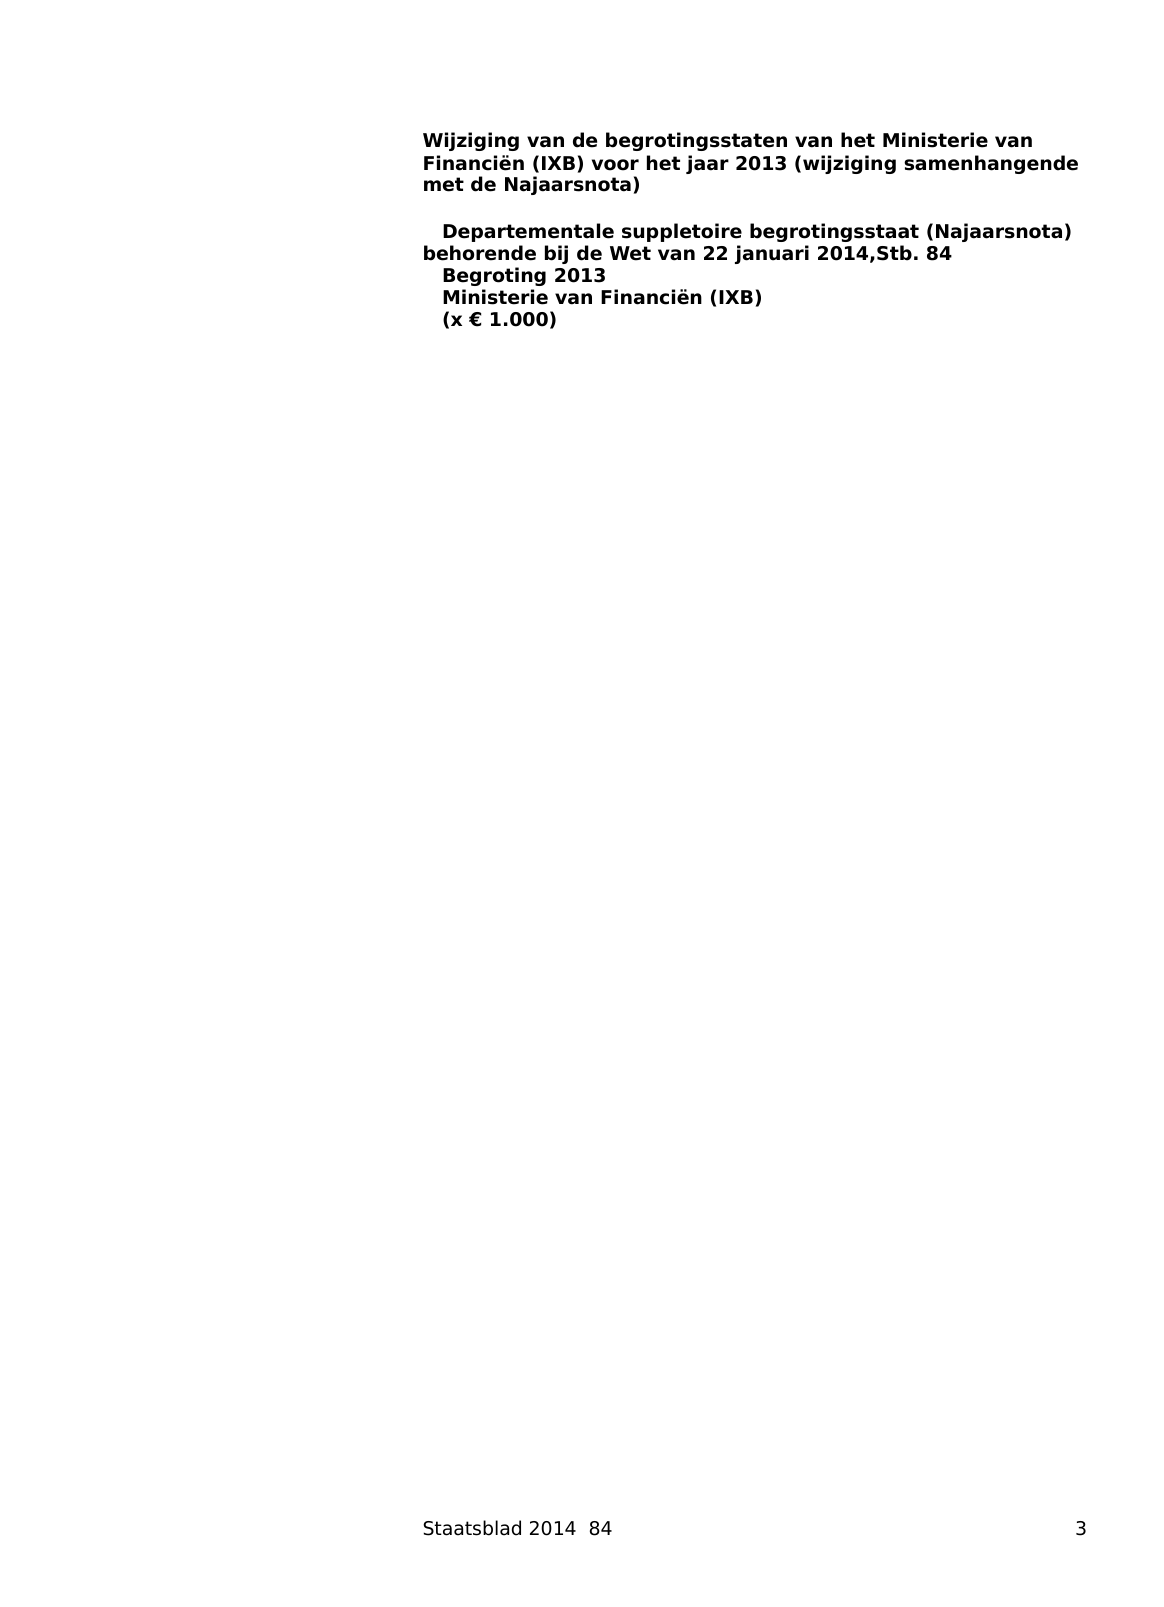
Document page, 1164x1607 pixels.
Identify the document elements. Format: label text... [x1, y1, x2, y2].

text (x € 1.000) [422, 309, 1087, 331]
text Ministerie van Financiën (IXB) [422, 287, 1087, 309]
text Begroting 2013 [422, 265, 1087, 287]
text Departementale suppletoire begrotingsstaat (Najaarsnota) behorende bij de Wet van 22 januari 2014,Stb. 84 [422, 221, 1087, 265]
subtitle Wijziging van de begrotingsstaten van het Ministerie van Financiën (IXB) voor het jaar 2013 (wijziging samenhangende met de Najaarsnota) [422, 130, 1087, 196]
